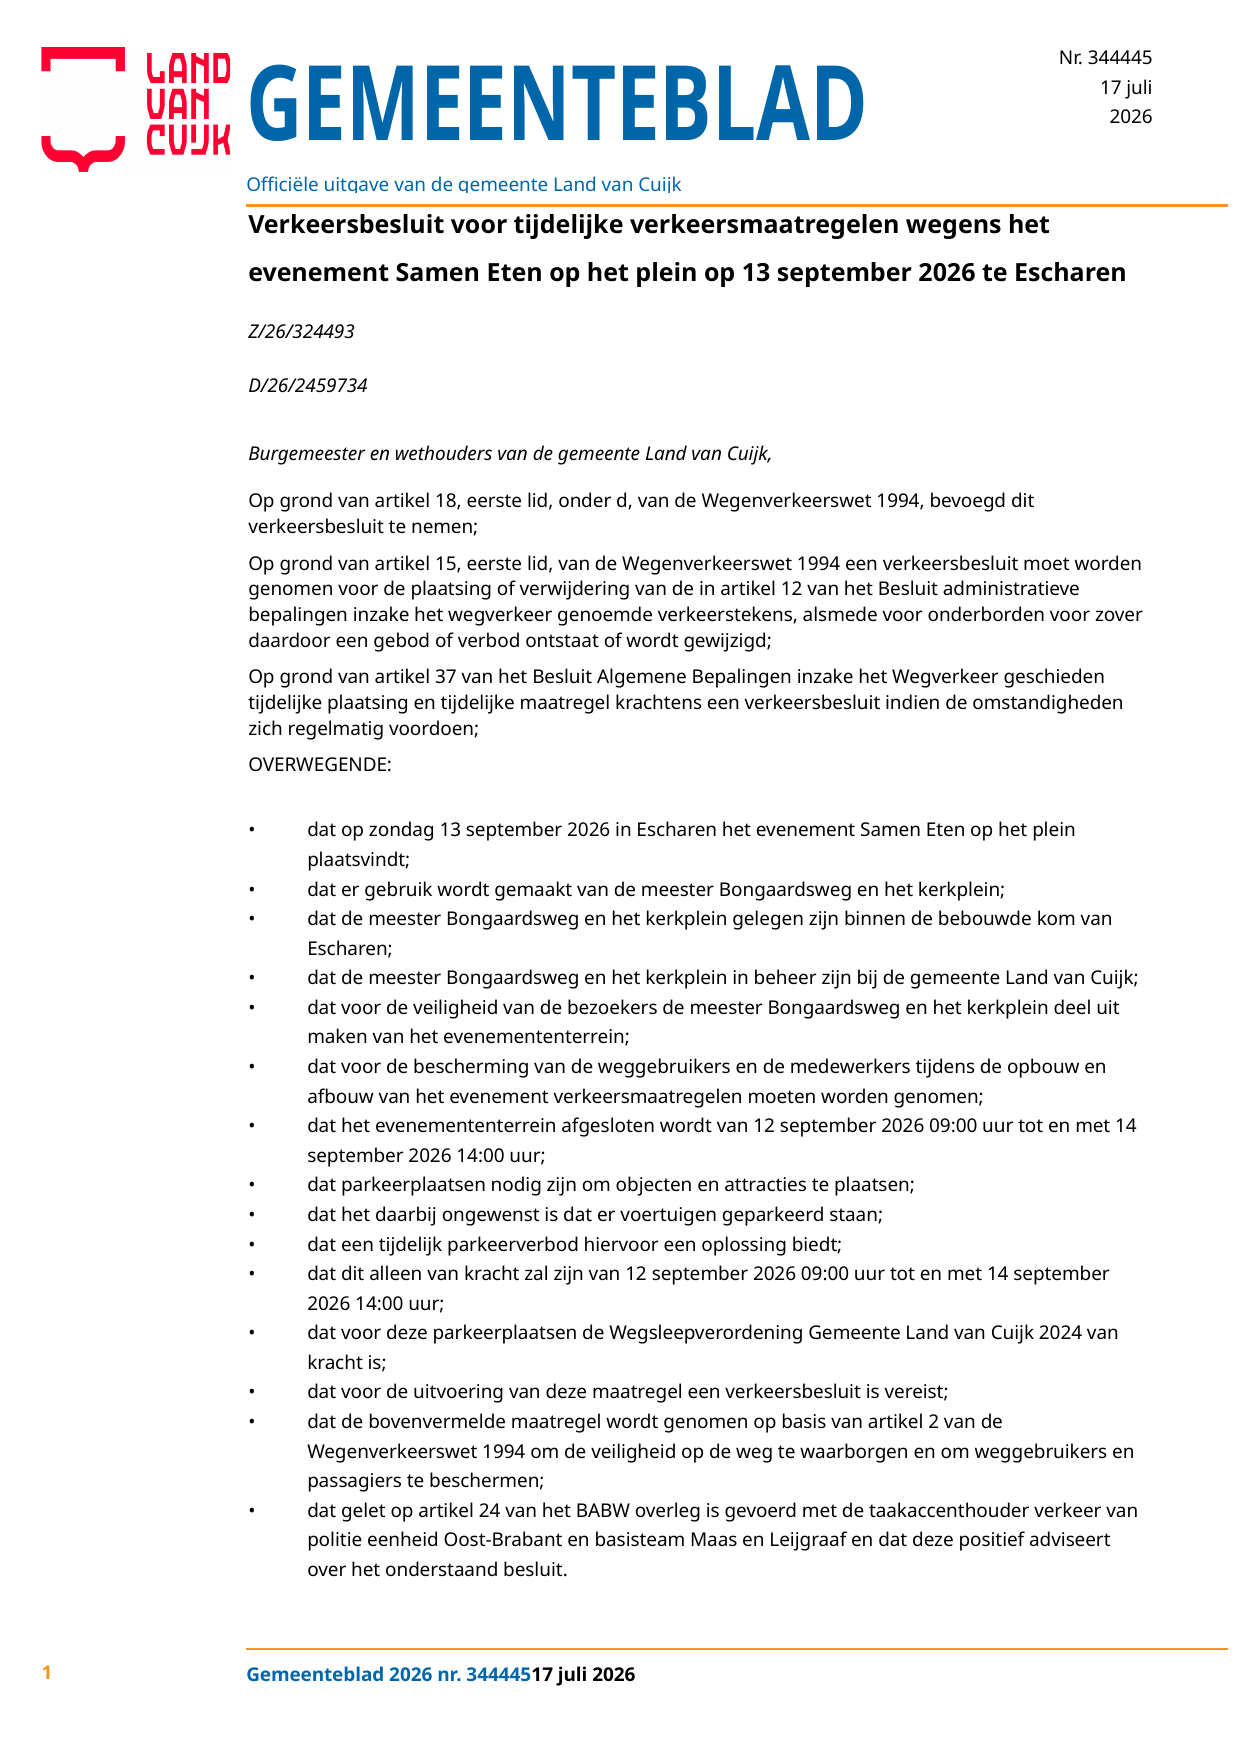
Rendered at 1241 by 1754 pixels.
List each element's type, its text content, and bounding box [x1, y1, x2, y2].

text Z/26/324493 [248, 318, 1152, 344]
list dat de bovenvermelde maatregel wordt genomen op basis van artikel 2 van de Wegenverkeerswet 1994 om de veiligheid op de weg te waarborgen en om weggebruikers en passagiers te beschermen; [248, 1408, 1152, 1493]
list dat voor de uitvoering van deze maatregel een verkeersbesluit is vereist; [248, 1379, 1152, 1404]
text Burgemeester en wethouders van de gemeente Land van Cuijk, [248, 440, 1152, 465]
list dat op zondag 13 september 2026 in Escharen het evenement Samen Eten op het plein plaatsvindt; [248, 817, 1152, 872]
list dat voor de veiligheid van de bezoekers de meester Bongaardsweg en het kerkplein deel uit maken van het evenemententerrein; [248, 994, 1152, 1049]
text OVERWEGENDE: [248, 752, 1152, 777]
list dat voor de bescherming van de weggebruikers en de medewerkers tijdens de opbouw en afbouw van het evenement verkeersmaatregelen moeten worden genomen; [248, 1053, 1152, 1109]
list dat voor deze parkeerplaatsen de Wegsleepverordening Gemeente Land van Cuijk 2024 van kracht is; [248, 1319, 1152, 1375]
list dat parkeerplaatsen nodig zijn om objecten en attracties te plaatsen; [248, 1172, 1152, 1197]
list dat het daarbij ongewenst is dat er voertuigen geparkeerd staan; [248, 1201, 1152, 1227]
list dat dit alleen van kracht zal zijn van 12 september 2026 09:00 uur tot en met 14 september 2026 14:00 uur; [248, 1260, 1152, 1316]
text Op grond van artikel 15, eerste lid, van de Wegenverkeerswet 1994 een verkeersbesluit moet worden genomen voor de plaatsing of verwijdering van de in artikel 12 van het Besluit administratieve bepalingen inzake het wegverkeer genoemde verkeerstekens, alsmede voor onderborden voor zover daardoor een gebod of verbod ontstaat of wordt gewijzigd; [248, 550, 1152, 653]
text Verkeersbesluit voor tijdelijke verkeersmaatregelen wegens het evenement Samen Eten op het plein op 13 september 2026 te Escharen [248, 207, 1152, 288]
list dat het evenemententerrein afgesloten wordt van 12 september 2026 09:00 uur tot en met 14 september 2026 14:00 uur; [248, 1112, 1152, 1168]
list dat gelet op artikel 24 van het BABW overleg is gevoerd met de taakaccenthouder verkeer van politie eenheid Oost-Brabant en basisteam Maas en Leijgraaf en dat deze positief adviseert over het onderstaand besluit. [248, 1497, 1152, 1582]
text Op grond van artikel 18, eerste lid, onder d, van de Wegenverkeerswet 1994, bevoegd dit verkeersbesluit te nemen; [248, 487, 1152, 539]
list dat de meester Bongaardsweg en het kerkplein in beheer zijn bij de gemeente Land van Cuijk; [248, 964, 1152, 990]
text Op grond van artikel 37 van het Besluit Algemene Bepalingen inzake het Wegverkeer geschieden tijdelijke plaatsing en tijdelijke maatregel krachtens een verkeersbesluit indien de omstandigheden zich regelmatig voordoen; [248, 663, 1152, 741]
list dat er gebruik wordt gemaakt van de meester Bongaardsweg en het kerkplein; [248, 876, 1152, 902]
text D/26/2459734 [248, 372, 1152, 398]
list dat een tijdelijk parkeerverbod hiervoor een oplossing biedt; [248, 1231, 1152, 1257]
picture [41, 47, 231, 172]
list dat de meester Bongaardsweg en het kerkplein gelegen zijn binnen de bebouwde kom van Escharen; [248, 905, 1152, 961]
